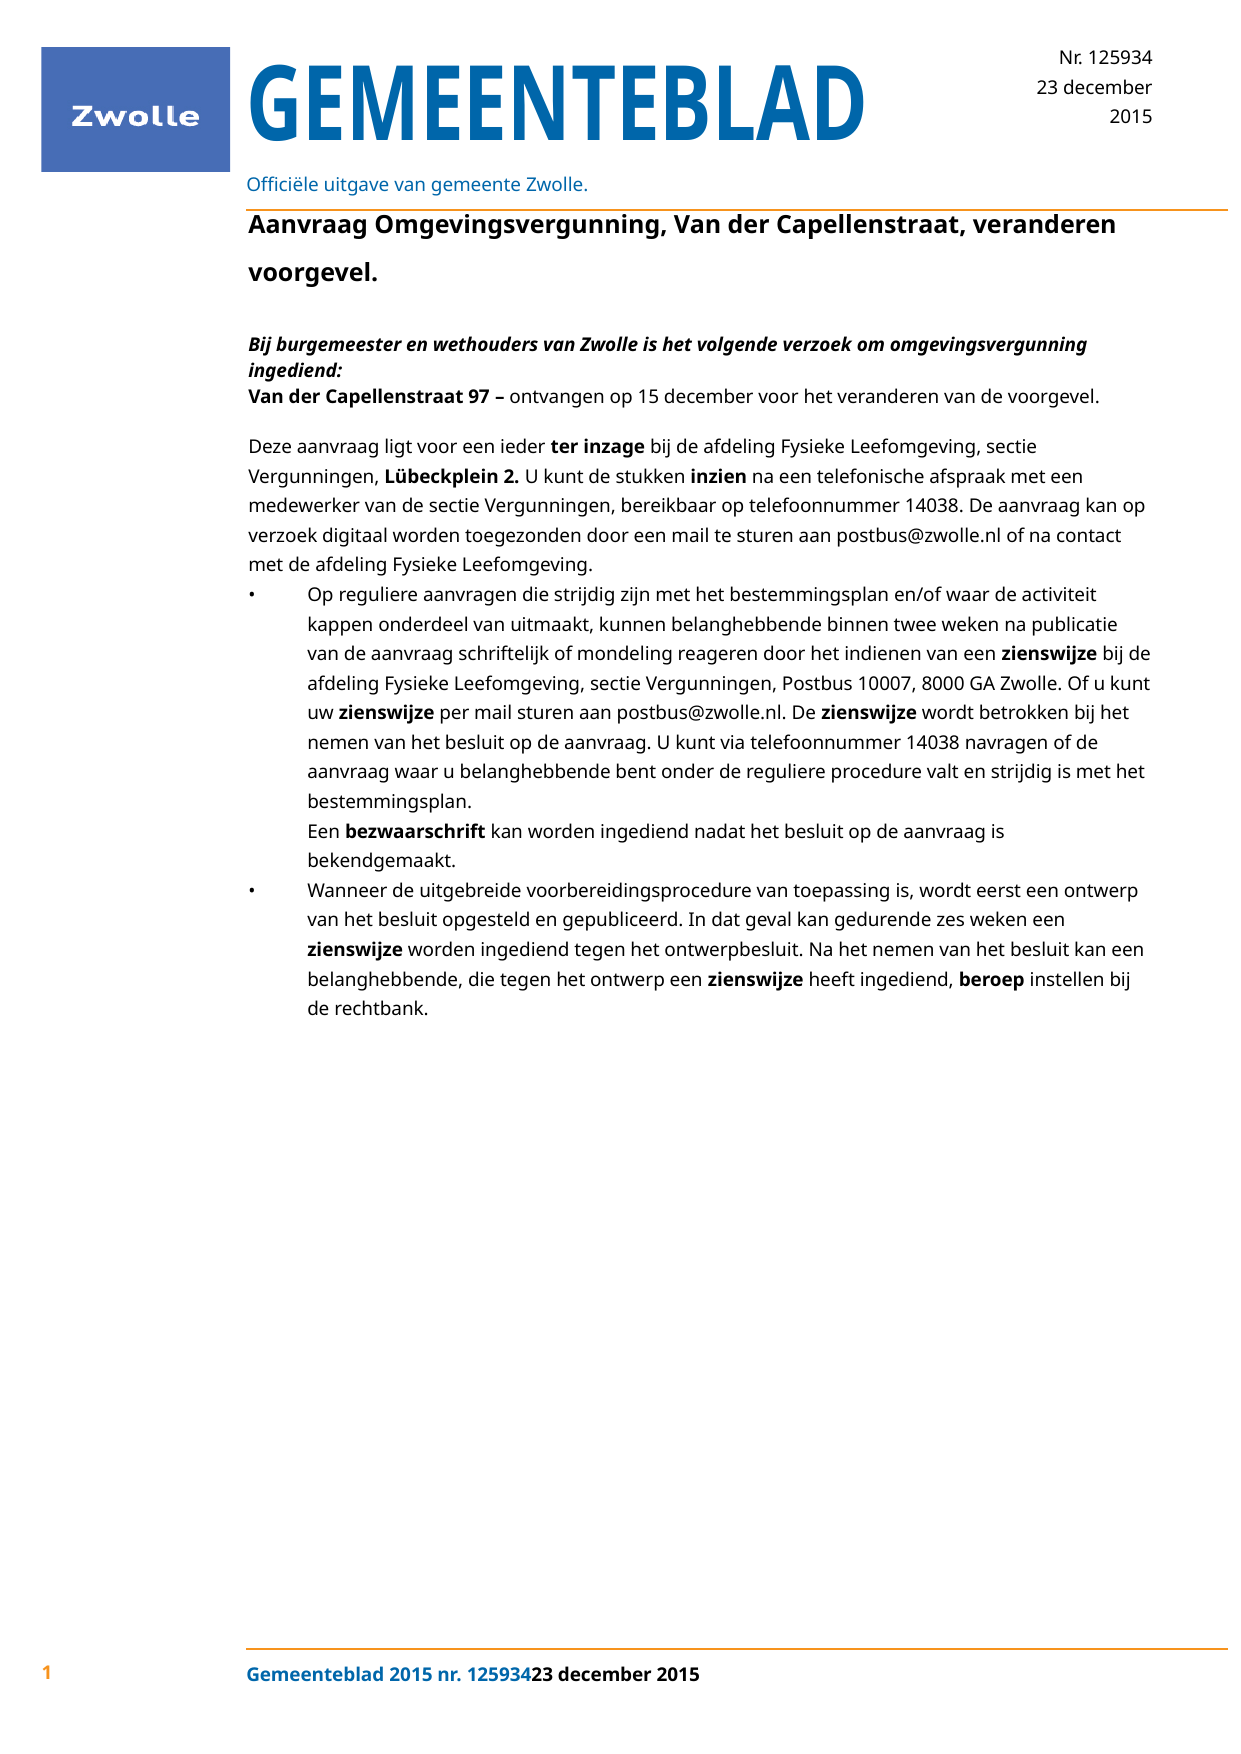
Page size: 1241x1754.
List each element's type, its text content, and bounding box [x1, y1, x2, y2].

text Bij burgemeester en wethouders van Zwolle is het volgende verzoek om omgevingsvergunning ingediend: [248, 331, 1152, 383]
text Van der Capellenstraat 97 – ontvangen op 15 december voor het veranderen van de voorgevel. [248, 383, 1152, 409]
list Op reguliere aanvragen die strijdig zijn met het bestemmingsplan en/of waar de activiteit kappen onderdeel van uitmaakt, kunnen belanghebbende binnen twee weken na publicatie van de aanvraag schriftelijk of mondeling reageren door het indienen van een zienswijze bij de afdeling Fysieke Leefomgeving, sectie Vergunningen, Postbus 10007, 8000 GA Zwolle. Of u kunt uw zienswijze per mail sturen aan postbus@zwolle.nl. De zienswijze wordt betrokken bij het nemen van het besluit op de aanvraag. U kunt via telefoonnummer 14038 navragen of de aanvraag waar u belanghebbende bent onder de reguliere procedure valt en strijdig is met het bestemmingsplan. [248, 581, 1152, 814]
list Wanneer de uitgebreide voorbereidingsprocedure van toepassing is, wordt eerst een ontwerp van het besluit opgesteld en gepubliceerd. In dat geval kan gedurende zes weken een zienswijze worden ingediend tegen het ontwerpbesluit. Na het nemen van het besluit kan een belanghebbende, die tegen het ontwerp een zienswijze heeft ingediend, beroep instellen bij de rechtbank. [248, 877, 1152, 1021]
text Deze aanvraag ligt voor een ieder ter inzage bij de afdeling Fysieke Leefomgeving, sectie Vergunningen, Lübeckplein 2. U kunt de stukken inzien na een telefonische afspraak met een medewerker van de sectie Vergunningen, bereikbaar op telefoonnummer 14038. De aanvraag kan op verzoek digitaal worden toegezonden door een mail te sturen aan postbus@zwolle.nl of na contact met de afdeling Fysieke Leefomgeving. [248, 433, 1152, 577]
text Aanvraag Omgevingsvergunning, Van der Capellenstraat, veranderen voorgevel. [248, 211, 1152, 288]
picture [41, 47, 231, 172]
list Een bezwaarschrift kan worden ingediend nadat het besluit op de aanvraag is bekendgemaakt. [248, 818, 1152, 873]
